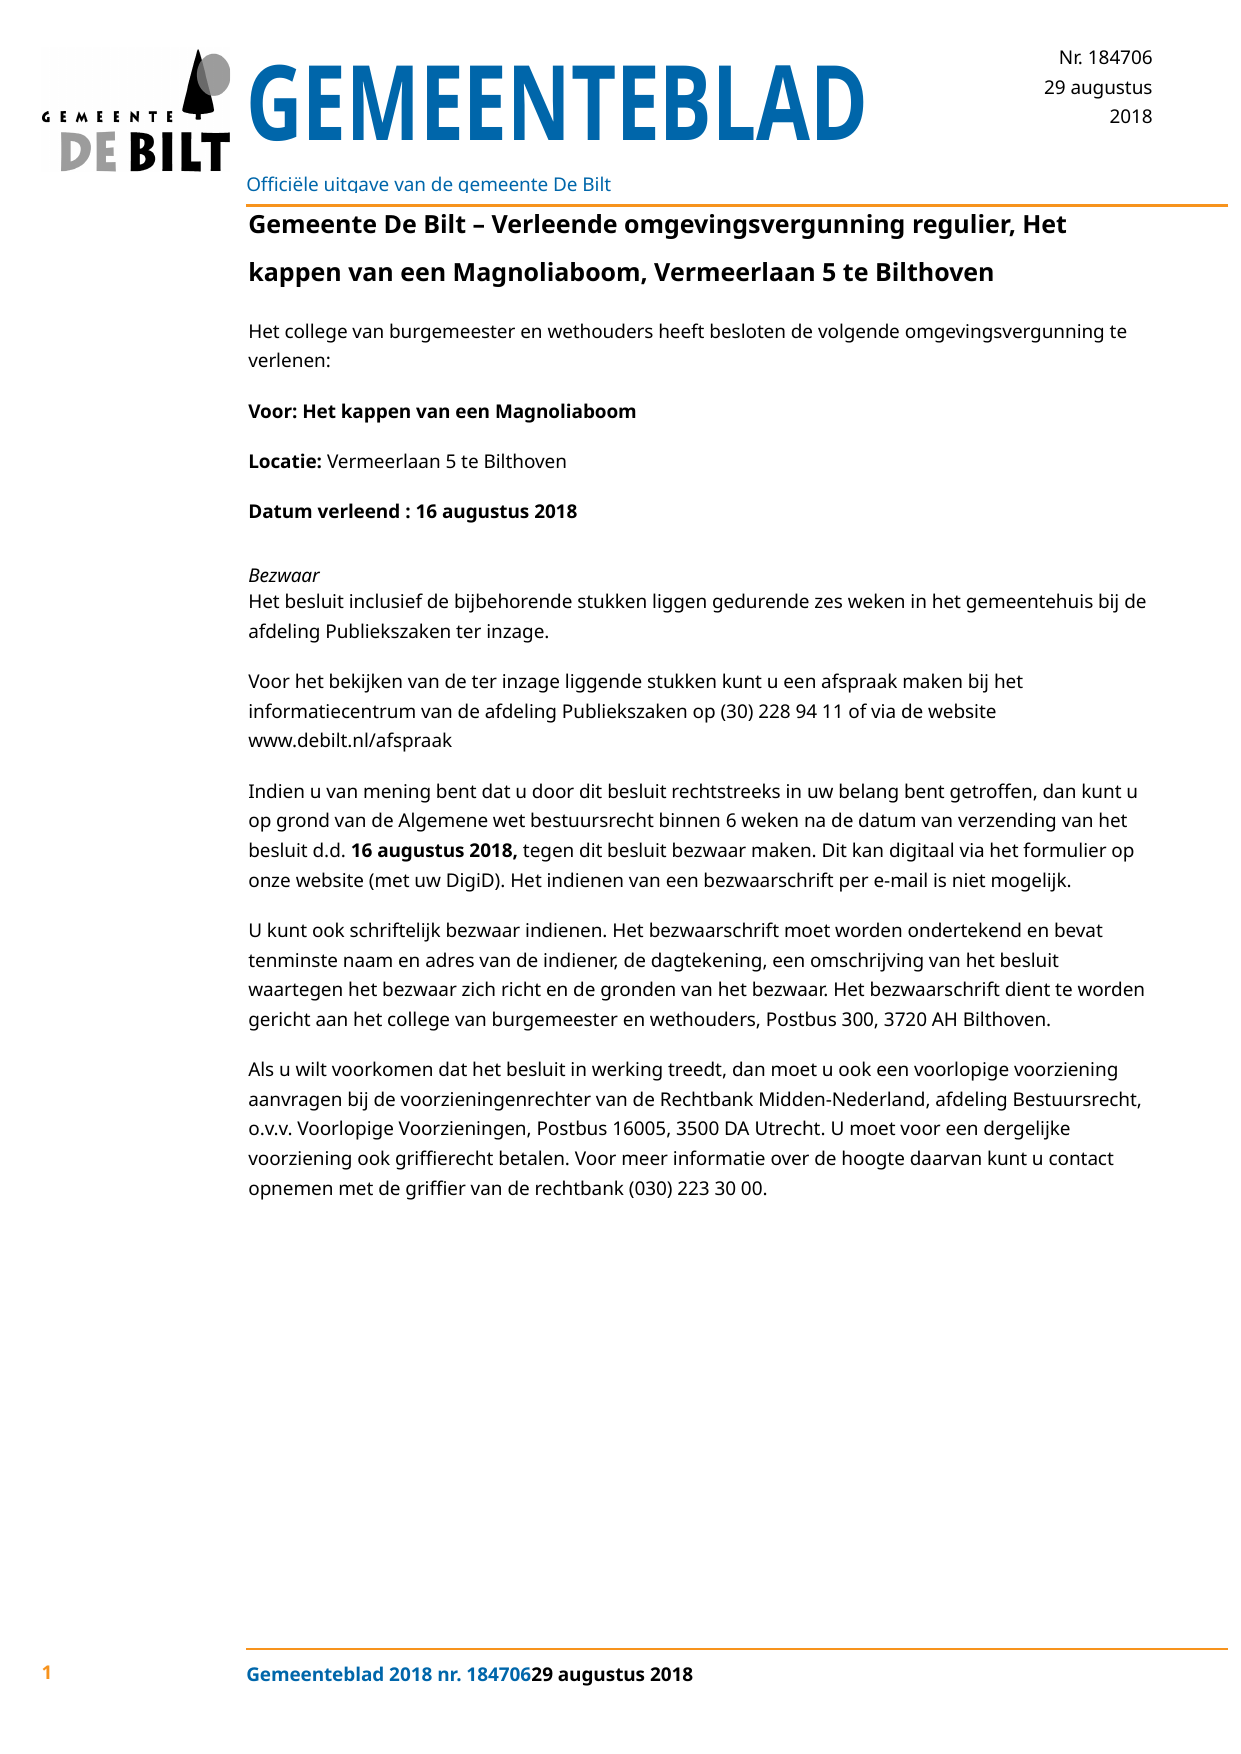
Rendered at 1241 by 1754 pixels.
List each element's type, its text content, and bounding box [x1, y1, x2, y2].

text U kunt ook schriftelijk bezwaar indienen. Het bezwaarschrift moet worden ondertekend en bevat tenminste naam en adres van de indiener, de dagtekening, een omschrijving van het besluit waartegen het bezwaar zich richt en de gronden van het bezwaar. Het bezwaarschrift dient te worden gericht aan het college van burgemeester en wethouders, Postbus 300, 3720 AH Bilthoven. [248, 917, 1152, 1032]
text Het besluit inclusief de bijbehorende stukken liggen gedurende zes weken in het gemeentehuis bij de afdeling Publiekszaken ter inzage. [248, 588, 1152, 644]
text Voor het bekijken van de ter inzage liggende stukken kunt u een afspraak maken bij het informatiecentrum van de afdeling Publiekszaken op (30) 228 94 11 of via de website www.debilt.nl/afspraak [248, 668, 1152, 753]
text Locatie: Vermeerlaan 5 te Bilthoven [248, 448, 1152, 474]
text Als u wilt voorkomen dat het besluit in werking treedt, dan moet u ook een voorlopige voorziening aanvragen bij de voorzieningenrechter van de Rechtbank Midden-Nederland, afdeling Bestuursrecht, o.v.v. Voorlopige Voorzieningen, Postbus 16005, 3500 DA Utrecht. U moet voor een dergelijke voorziening ook griffierecht betalen. Voor meer informatie over de hoogte daarvan kunt u contact opnemen met de griffier van de rechtbank (030) 223 30 00. [248, 1056, 1152, 1200]
text Voor: Het kappen van een Magnoliaboom [248, 398, 1152, 424]
text Datum verleend : 16 augustus 2018 [248, 499, 1152, 524]
text Bezwaar [248, 563, 1152, 588]
text Indien u van mening bent dat u door dit besluit rechtstreeks in uw belang bent getroffen, dan kunt u op grond van de Algemene wet bestuursrecht binnen 6 weken na de datum van verzending van het besluit d.d. 16 augustus 2018, tegen dit besluit bezwaar maken. Dit kan digitaal via het formulier op onze website (met uw DigiD). Het indienen van een bezwaarschrift per e-mail is niet mogelijk. [248, 778, 1152, 892]
picture [41, 47, 231, 172]
text Gemeente De Bilt – Verleende omgevingsvergunning regulier, Het kappen van een Magnoliaboom, Vermeerlaan 5 te Bilthoven [248, 207, 1152, 288]
text Het college van burgemeester en wethouders heeft besloten de volgende omgevingsvergunning te verlenen: [248, 318, 1152, 373]
